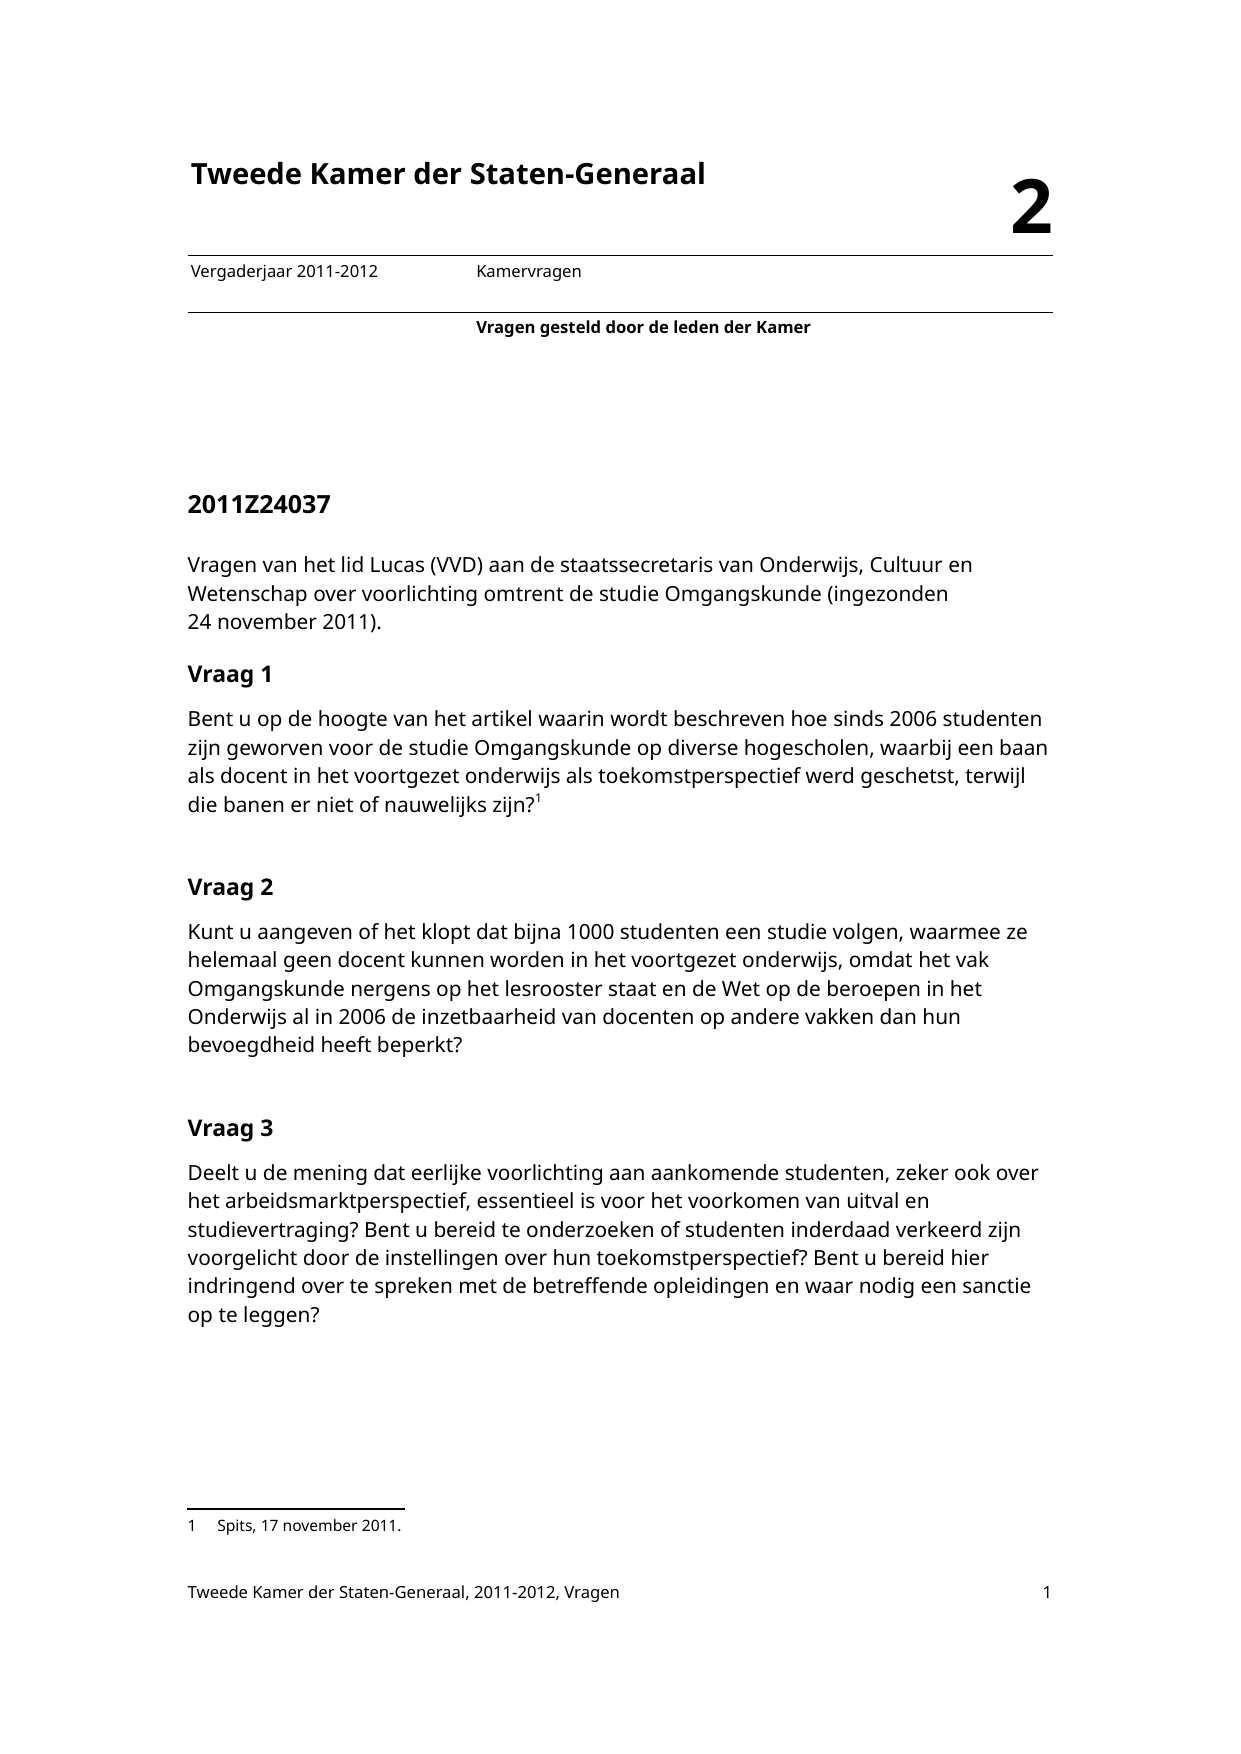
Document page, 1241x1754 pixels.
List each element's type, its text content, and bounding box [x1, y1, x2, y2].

text Kunt u aangeven of het klopt dat bijna 1000 studenten een studie volgen, waarmee ze helemaal geen docent kunnen worden in het voortgezet onderwijs, omdat het vak Omgangskunde nergens op het lesrooster staat en de Wet op de beroepen in het Onderwijs al in 2006 de inzetbaarheid van docenten op andere vakken dan hun bevoegdheid heeft beperkt? [187, 917, 1053, 1059]
table_cell Kamervragen [473, 256, 1053, 312]
table_cell [188, 313, 473, 339]
table_header 2 [880, 150, 1053, 255]
table_cell Vergaderjaar 2011-2012 [188, 256, 473, 312]
table_header Tweede Kamer der Staten-Generaal [188, 150, 879, 255]
subtitle Vraag 2 [187, 871, 1053, 902]
text Deelt u de mening dat eerlijke voorlichting aan aankomende studenten, zeker ook over het arbeidsmarktperspectief, essentieel is voor het voorkomen van uitval en studievertraging? Bent u bereid te onderzoeken of studenten inderdaad verkeerd zijn voorgelicht door de instellingen over hun toekomstperspectief? Bent u bereid hier indringend over te spreken met de betreffende opleidingen en waar nodig een sanctie op te leggen? [187, 1158, 1053, 1328]
text 2011Z24037 [187, 487, 1053, 521]
text Vragen van het lid Lucas (VVD) aan de staatssecretaris van Onderwijs, Cultuur en Wetenschap over voorlichting omtrent de studie Omgangskunde (ingezonden 24 november 2011). [187, 550, 1053, 636]
subtitle Vraag 1 [187, 658, 1053, 689]
table_cell Vragen gesteld door de leden der Kamer [473, 313, 1053, 339]
text Bent u op de hoogte van het artikel waarin wordt beschreven hoe sinds 2006 studenten zijn geworven voor de studie Omgangskunde op diverse hogescholen, waarbij een baan als docent in het voortgezet onderwijs als toekomstperspectief werd geschetst, terwijl die banen er niet of nauwelijks zijn? [187, 704, 1053, 818]
subtitle Vraag 3 [187, 1112, 1053, 1143]
text Spits, 17 november 2011. [187, 1508, 1053, 1536]
